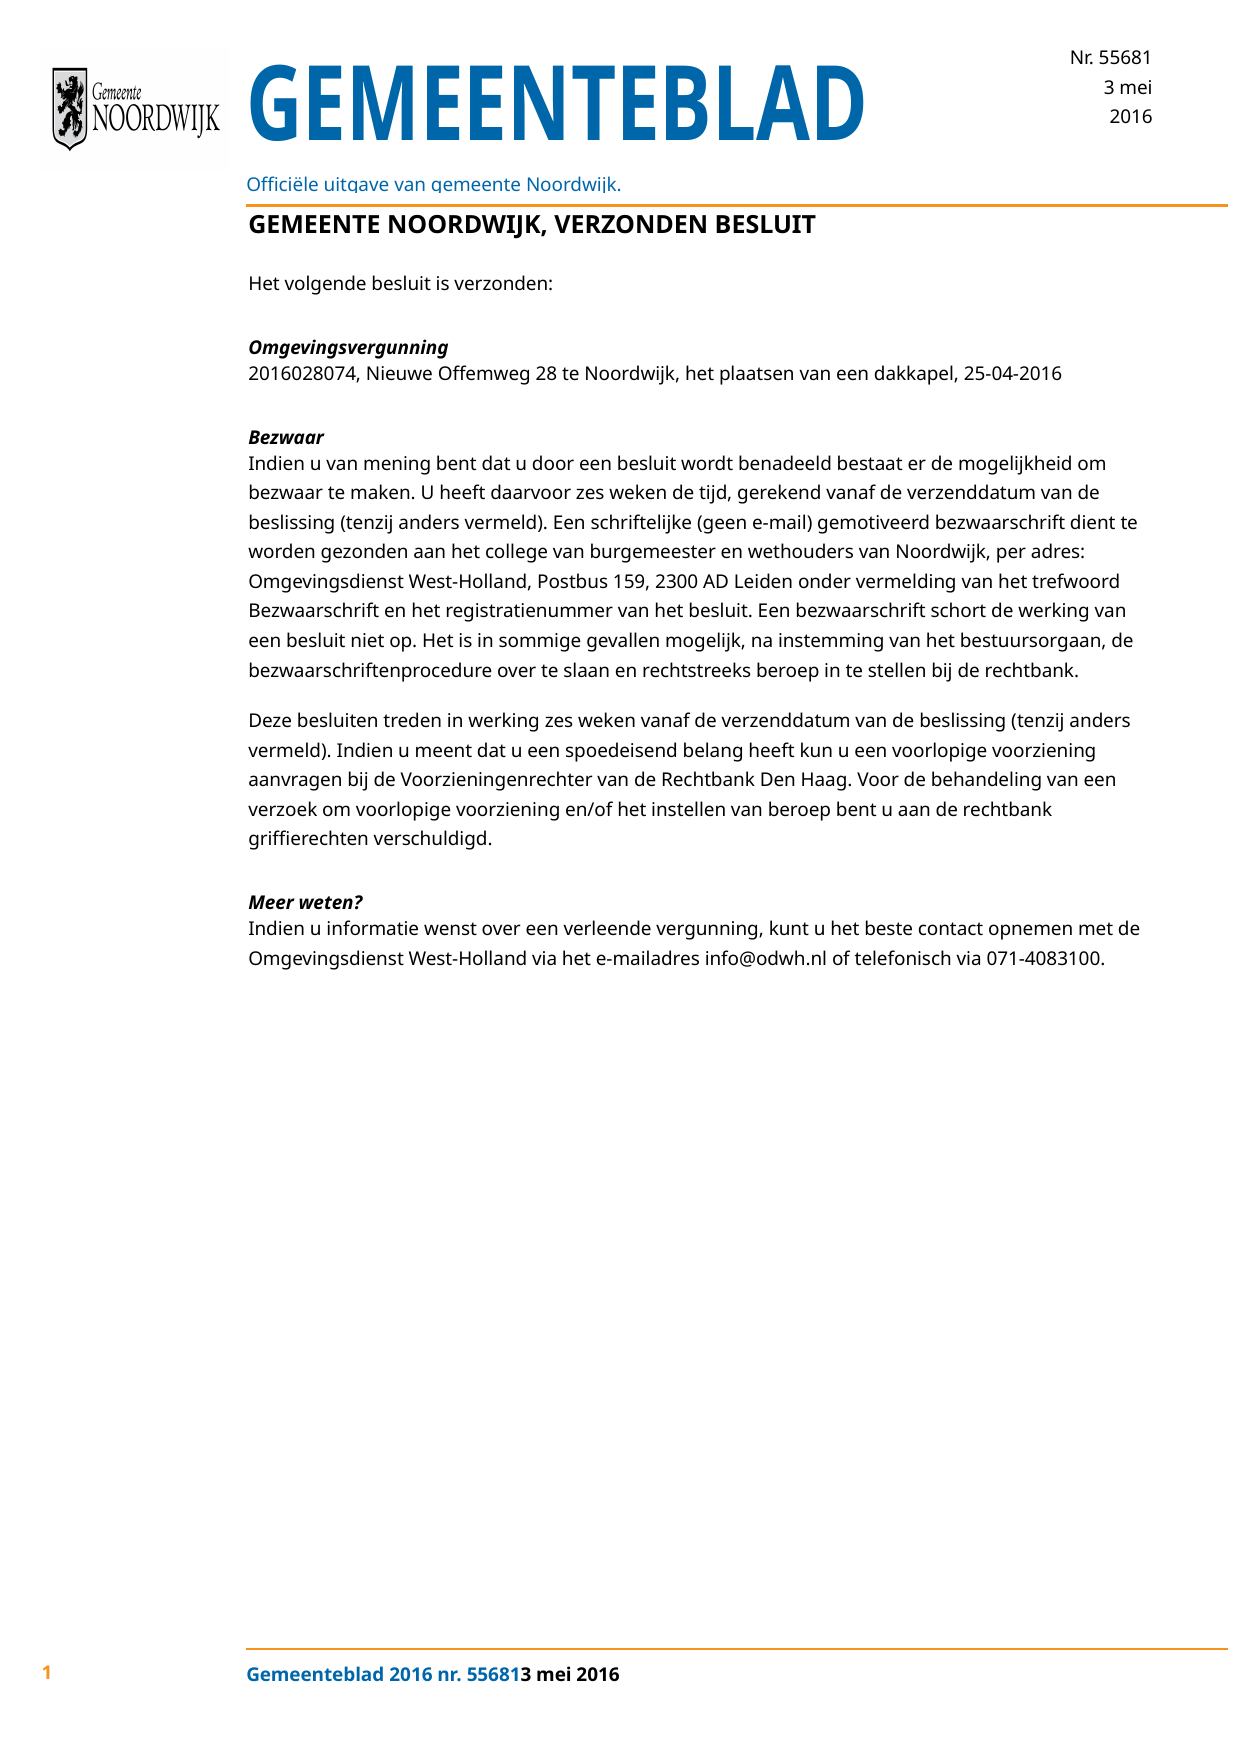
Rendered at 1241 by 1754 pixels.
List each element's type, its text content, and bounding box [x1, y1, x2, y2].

text Bezwaar [248, 424, 1152, 450]
text Deze besluiten treden in werking zes weken vanaf de verzenddatum van de beslissing (tenzij anders vermeld). Indien u meent dat u een spoedeisend belang heeft kun u een voorlopige voorziening aanvragen bij de Voorzieningenrechter van de Rechtbank Den Haag. Voor de behandeling van een verzoek om voorlopige voorziening en/of het instellen van beroep bent u aan de rechtbank griffierechten verschuldigd. [248, 707, 1152, 851]
text 2016028074, Nieuwe Offemweg 28 te Noordwijk, het plaatsen van een dakkapel, 25-04-2016 [248, 360, 1152, 386]
text Indien u informatie wenst over een verleende vergunning, kunt u het beste contact opnemen met de Omgevingsdienst West-Holland via het e-mailadres info@odwh.nl of telefonisch via 071-4083100. [248, 915, 1152, 971]
text Omgevingsvergunning [248, 334, 1152, 360]
text GEMEENTE NOORDWIJK, VERZONDEN BESLUIT [248, 207, 1152, 241]
picture [41, 47, 231, 172]
text Meer weten? [248, 889, 1152, 915]
text Indien u van mening bent dat u door een besluit wordt benadeeld bestaat er de mogelijkheid om bezwaar te maken. U heeft daarvoor zes weken de tijd, gerekend vanaf de verzenddatum van de beslissing (tenzij anders vermeld). Een schriftelijke (geen e-mail) gemotiveerd bezwaarschrift dient te worden gezonden aan het college van burgemeester en wethouders van Noordwijk, per adres: Omgevingsdienst West-Holland, Postbus 159, 2300 AD Leiden onder vermelding van het trefwoord Bezwaarschrift en het registratienummer van het besluit. Een bezwaarschrift schort de werking van een besluit niet op. Het is in sommige gevallen mogelijk, na instemming van het bestuursorgaan, de bezwaarschriftenprocedure over te slaan en rechtstreeks beroep in te stellen bij de rechtbank. [248, 450, 1152, 682]
text Het volgende besluit is verzonden: [248, 270, 1152, 296]
